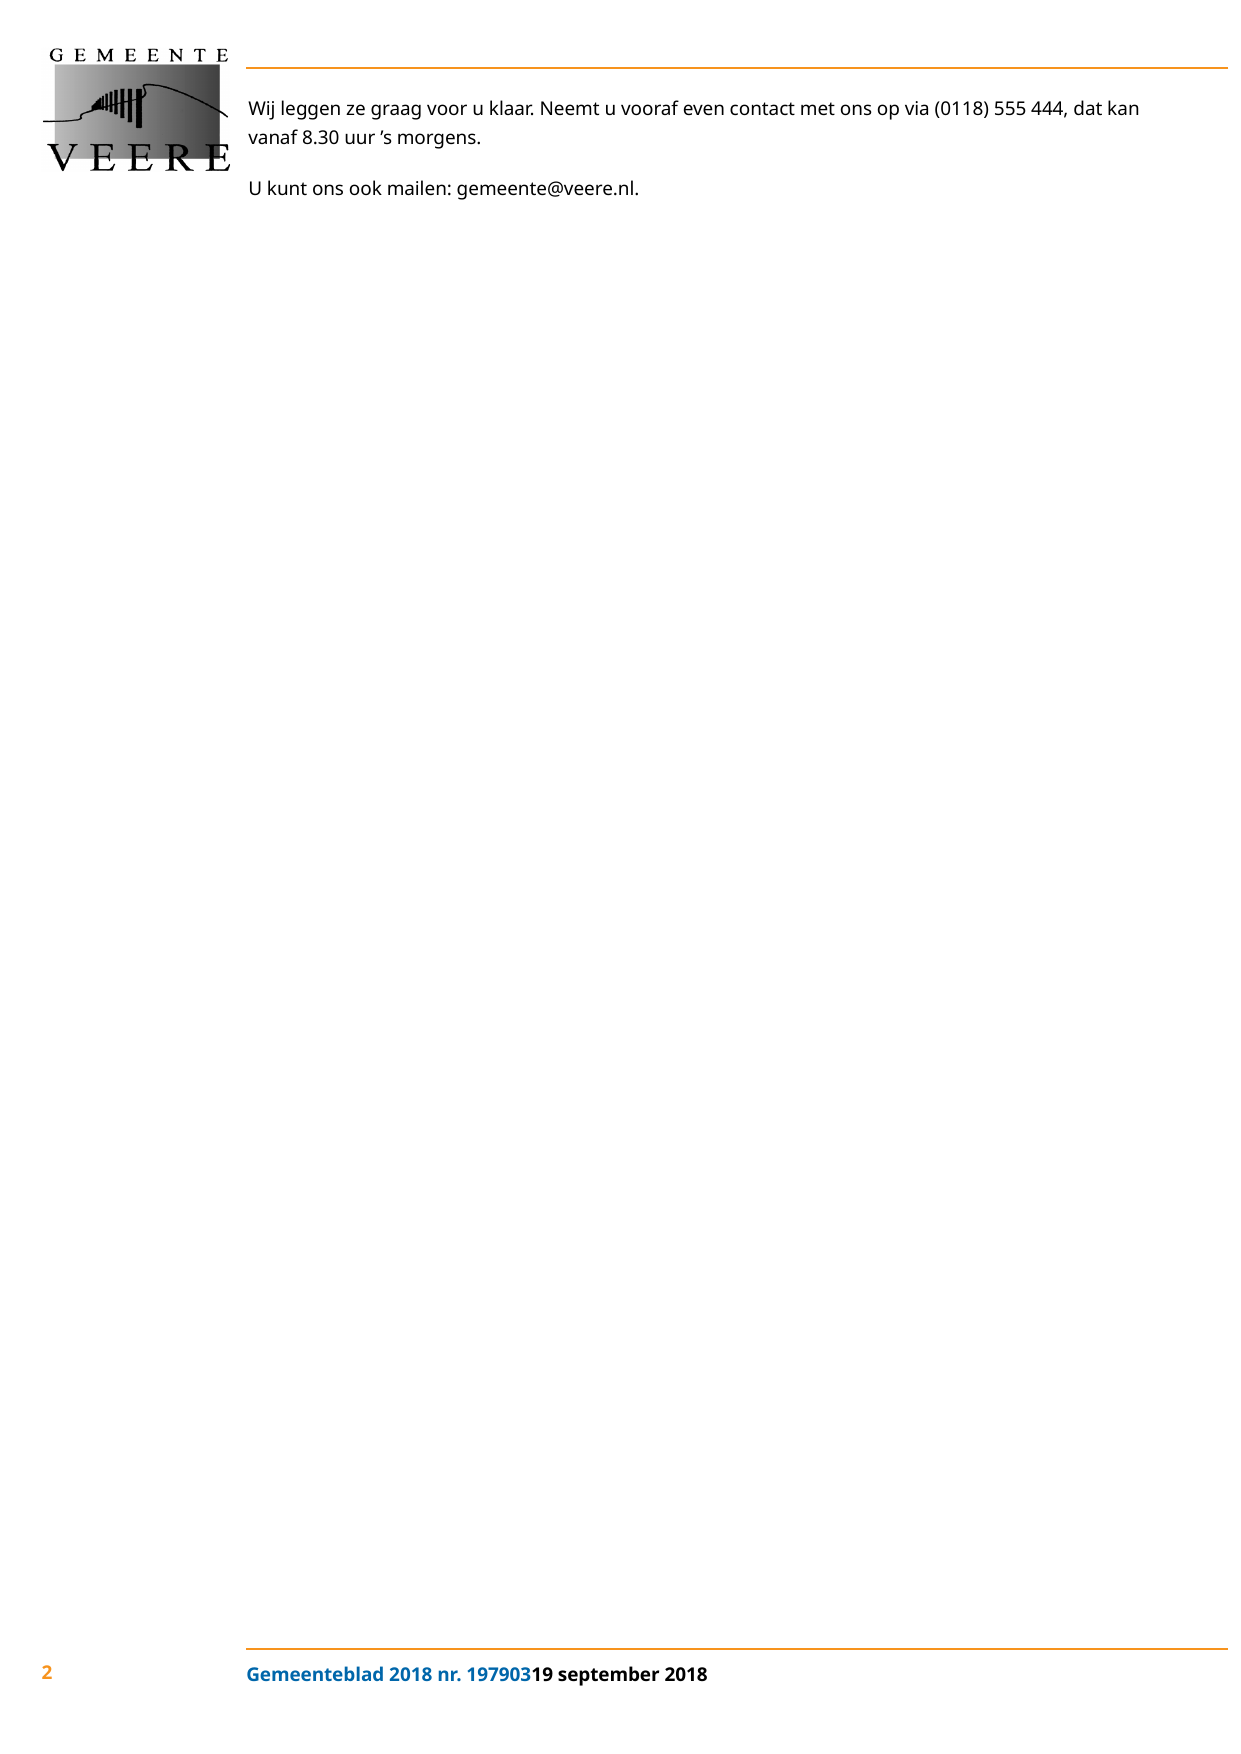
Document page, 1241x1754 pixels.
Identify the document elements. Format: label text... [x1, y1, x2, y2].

picture [41, 47, 231, 172]
text Wij leggen ze graag voor u klaar. Neemt u vooraf even contact met ons op via (0118) 555 444, dat kan vanaf 8.30 uur ’s morgens. [248, 95, 1152, 150]
text U kunt ons ook mailen: gemeente@veere.nl. [248, 175, 1152, 201]
